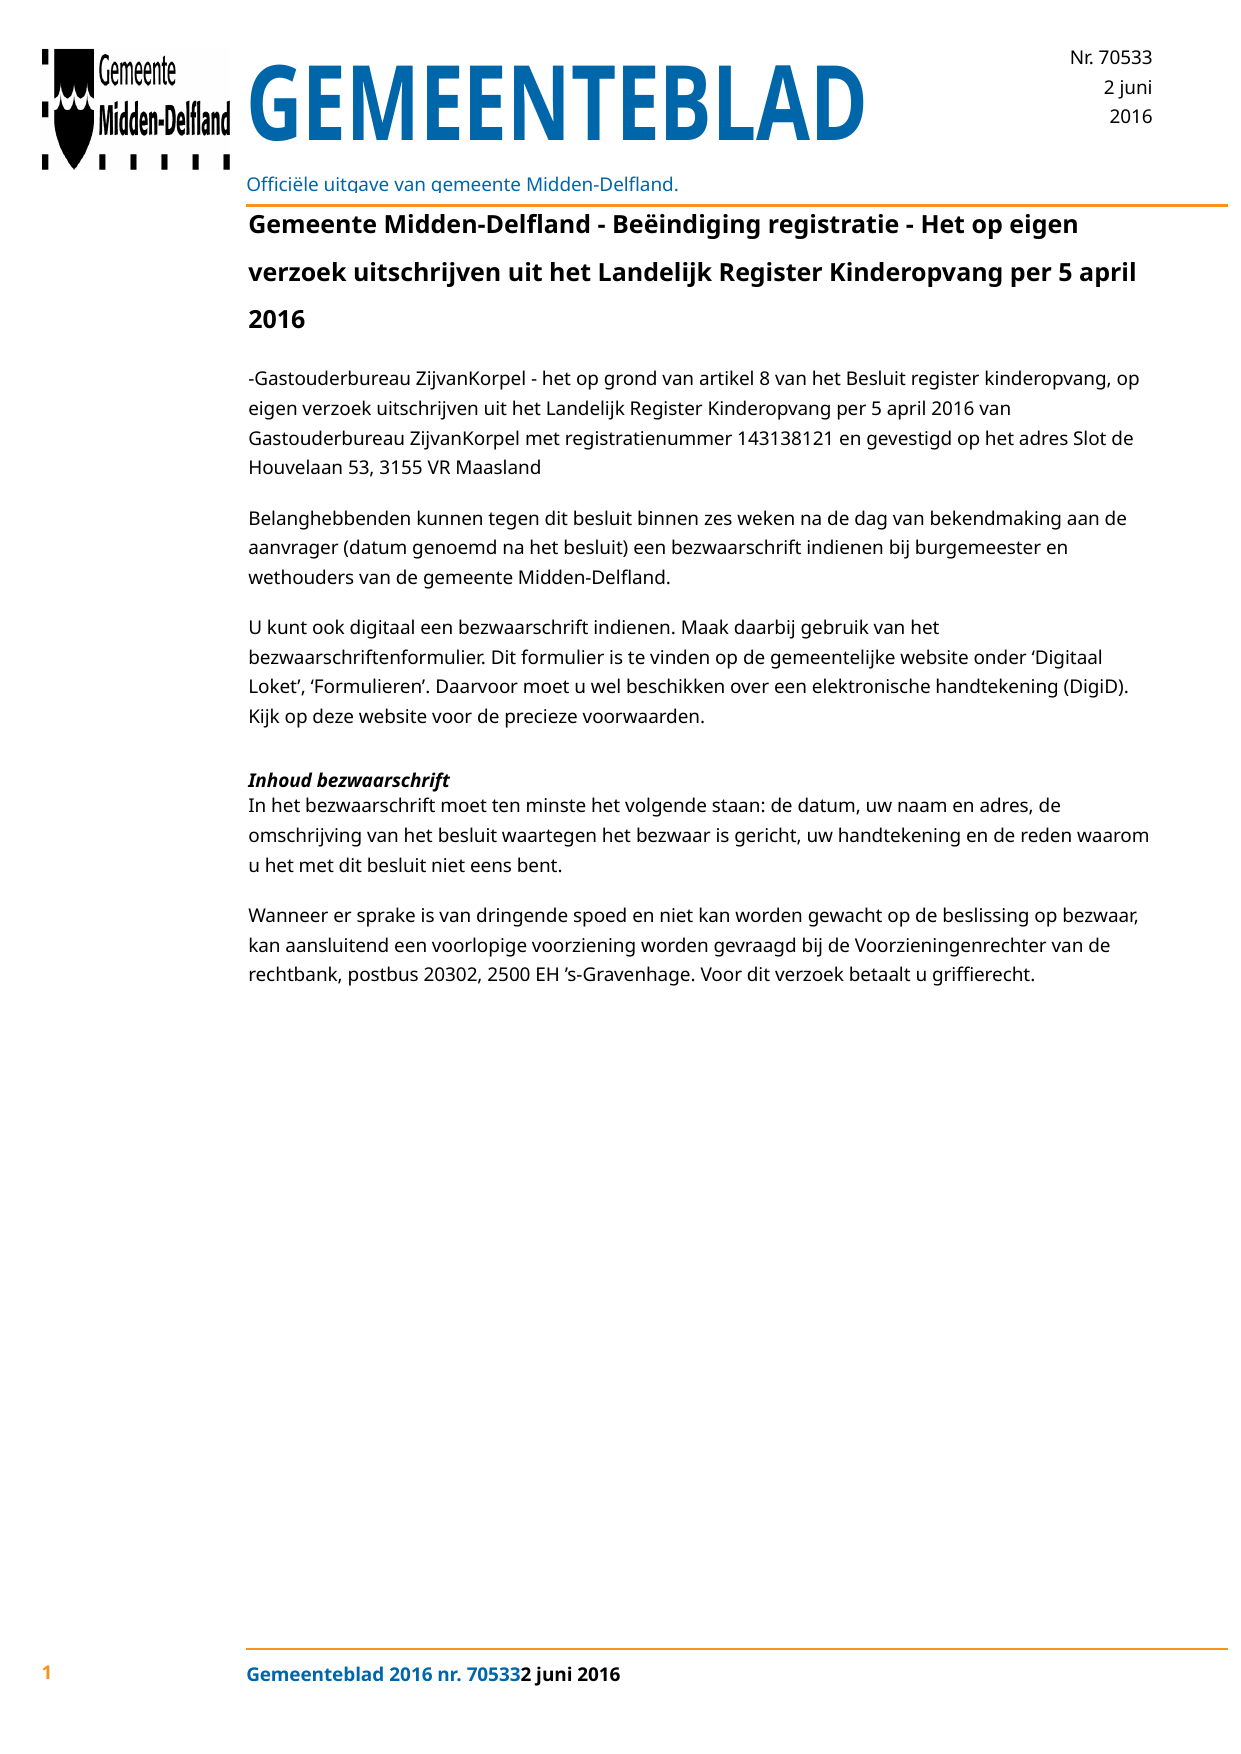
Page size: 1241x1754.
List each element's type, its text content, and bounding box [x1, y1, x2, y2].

text Belanghebbenden kunnen tegen dit besluit binnen zes weken na de dag van bekendmaking aan de aanvrager (datum genoemd na het besluit) een bezwaarschrift indienen bij burgemeester en wethouders van de gemeente Midden-Delfland. [248, 505, 1152, 589]
text Inhoud bezwaarschrift [248, 767, 1152, 793]
text In het bezwaarschrift moet ten minste het volgende staan: de datum, uw naam en adres, de omschrijving van het besluit waartegen het bezwaar is gericht, uw handtekening en de reden waarom u het met dit besluit niet eens bent. [248, 793, 1152, 878]
text -Gastouderbureau ZijvanKorpel - het op grond van artikel 8 van het Besluit register kinderopvang, op eigen verzoek uitschrijven uit het Landelijk Register Kinderopvang per 5 april 2016 van Gastouderbureau ZijvanKorpel met registratienummer 143138121 en gevestigd op het adres Slot de Houvelaan 53, 3155 VR Maasland [248, 366, 1152, 480]
text Gemeente Midden-Delfland - Beëindiging registratie - Het op eigen verzoek uitschrijven uit het Landelijk Register Kinderopvang per 5 april 2016 [248, 207, 1152, 336]
text Wanneer er sprake is van dringende spoed en niet kan worden gewacht op de beslissing op bezwaar, kan aansluitend een voorlopige voorziening worden gevraagd bij de Voorzieningenrechter van de rechtbank, postbus 20302, 2500 EH ’s-Gravenhage. Voor dit verzoek betaalt u griffierecht. [248, 902, 1152, 987]
text U kunt ook digitaal een bezwaarschrift indienen. Maak daarbij gebruik van het bezwaarschriftenformulier. Dit formulier is te vinden op de gemeentelijke website onder ‘Digitaal Loket’, ‘Formulieren’. Daarvoor moet u wel beschikken over een elektronische handtekening (DigiD). Kijk op deze website voor de precieze voorwaarden. [248, 614, 1152, 729]
picture [41, 47, 231, 172]
